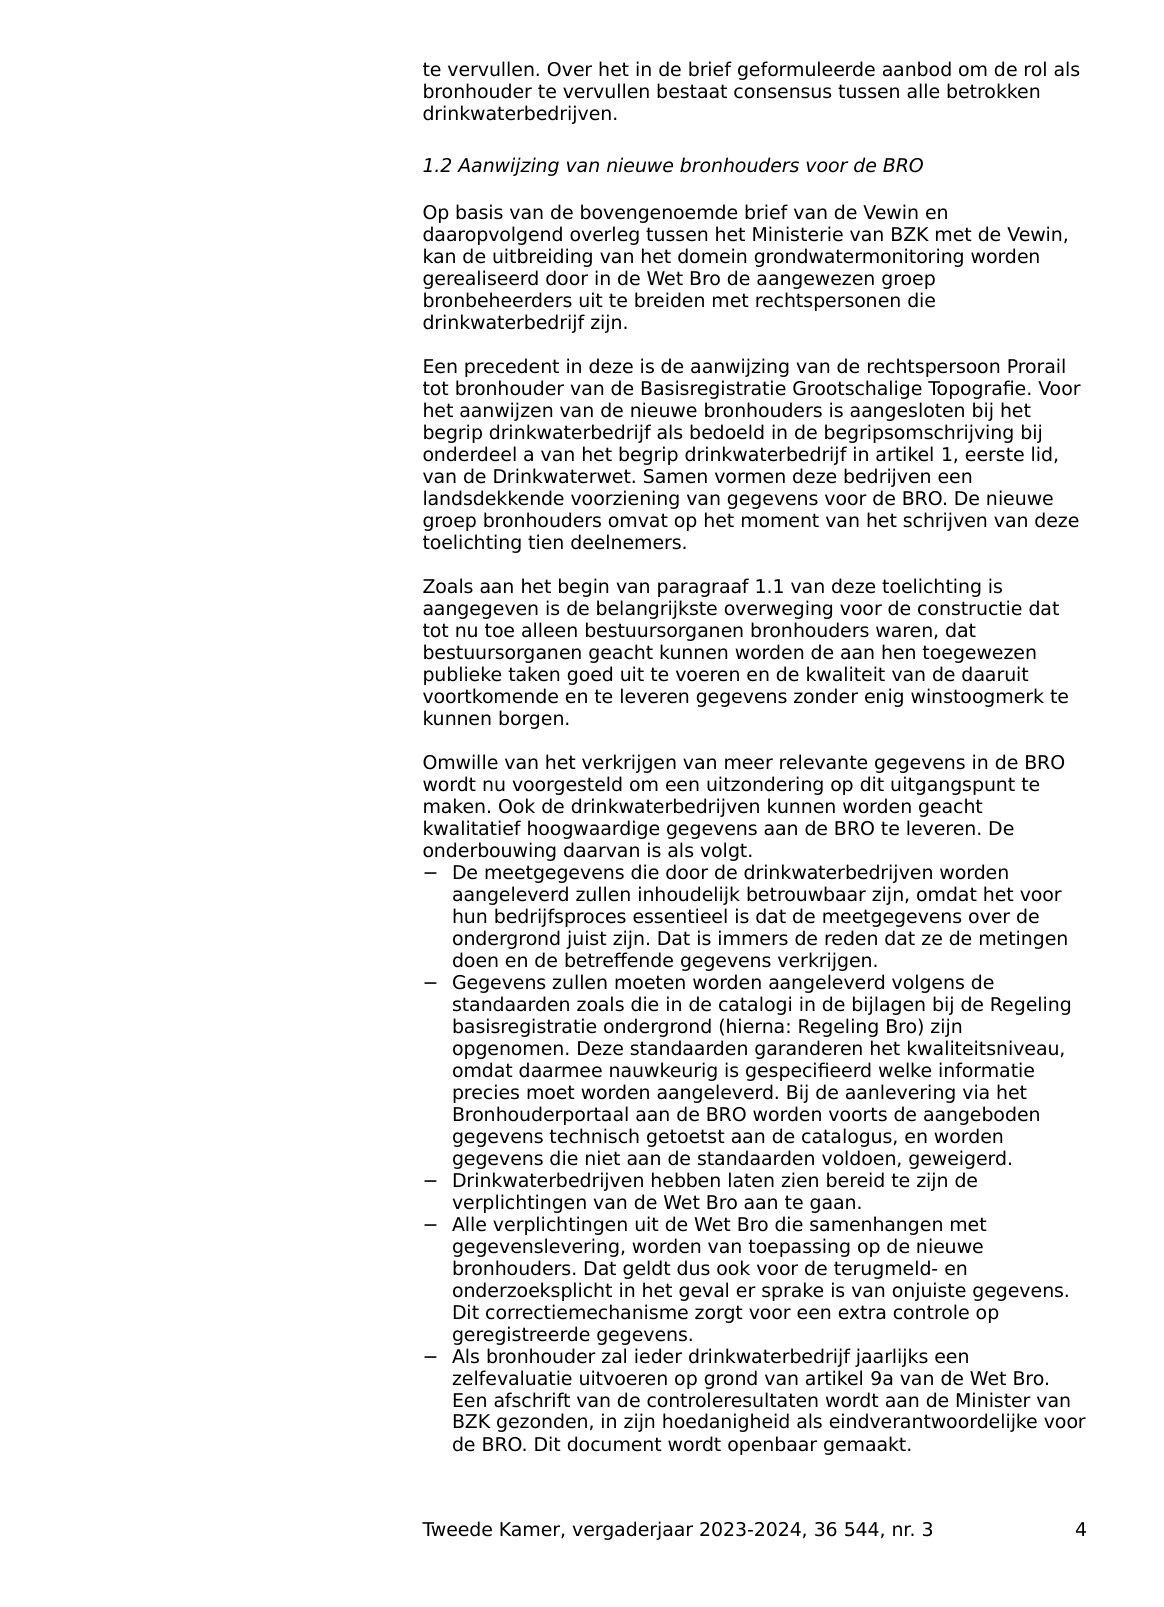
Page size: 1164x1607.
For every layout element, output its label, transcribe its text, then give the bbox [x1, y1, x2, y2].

subtitle 1.2 Aanwijzing van nieuwe bronhouders voor de BRO [422, 155, 1087, 177]
text Zoals aan het begin van paragraaf 1.1 van deze toelichting is aangegeven is de belangrijkste overweging voor de constructie dat tot nu toe alleen bestuursorganen bronhouders waren, dat bestuursorganen geacht kunnen worden de aan hen toegewezen publieke taken goed uit te voeren en de kwaliteit van de daaruit voortkomende en te leveren gegevens zonder enig winstoogmerk te kunnen borgen. [422, 576, 1087, 730]
text Op basis van de bovengenoemde brief van de Vewin en daaropvolgend overleg tussen het Ministerie van BZK met de Vewin, kan de uitbreiding van het domein grondwatermonitoring worden gerealiseerd door in de Wet Bro de aangewezen groep bronbeheerders uit te breiden met rechtspersonen die drinkwaterbedrijf zijn. [422, 202, 1087, 334]
text − Alle verplichtingen uit de Wet Bro die samenhangen met gegevenslevering, worden van toepassing op de nieuwe bronhouders. Dat geldt dus ook voor de terugmeld- en onderzoeksplicht in het geval er sprake is van onjuiste gegevens. Dit correctiemechanisme zorgt voor een extra controle op geregistreerde gegevens. [422, 1214, 1087, 1346]
text − Gegevens zullen moeten worden aangeleverd volgens de standaarden zoals die in de catalogi in de bijlagen bij de Regeling basisregistratie ondergrond (hierna: Regeling Bro) zijn opgenomen. Deze standaarden garanderen het kwaliteitsniveau, omdat daarmee nauwkeurig is gespecifieerd welke informatie precies moet worden aangeleverd. Bij de aanlevering via het Bronhouderportaal aan de BRO worden voorts de aangeboden gegevens technisch getoetst aan de catalogus, en worden gegevens die niet aan de standaarden voldoen, geweigerd. [422, 972, 1087, 1170]
text − Als bronhouder zal ieder drinkwaterbedrijf jaarlijks een zelfevaluatie uitvoeren op grond van artikel 9a van de Wet Bro. Een afschrift van de controleresultaten wordt aan de Minister van BZK gezonden, in zijn hoedanigheid als eindverantwoordelijke voor de BRO. Dit document wordt openbaar gemaakt. [422, 1346, 1087, 1455]
text − Drinkwaterbedrijven hebben laten zien bereid te zijn de verplichtingen van de Wet Bro aan te gaan. [422, 1170, 1087, 1214]
text − De meetgegevens die door de drinkwaterbedrijven worden aangeleverd zullen inhoudelijk betrouwbaar zijn, omdat het voor hun bedrijfsproces essentieel is dat de meetgegevens over de ondergrond juist zijn. Dat is immers de reden dat ze de metingen doen en de betreffende gegevens verkrijgen. [422, 862, 1087, 972]
text Een precedent in deze is de aanwijzing van de rechtspersoon Prorail tot bronhouder van de Basisregistratie Grootschalige Topografie. Voor het aanwijzen van de nieuwe bronhouders is aangesloten bij het begrip drinkwaterbedrijf als bedoeld in de begripsomschrijving bij onderdeel a van het begrip drinkwaterbedrijf in artikel 1, eerste lid, van de Drinkwaterwet. Samen vormen deze bedrijven een landsdekkende voorziening van gegevens voor de BRO. De nieuwe groep bronhouders omvat op het moment van het schrijven van deze toelichting tien deelnemers. [422, 356, 1087, 554]
text te vervullen. Over het in de brief geformuleerde aanbod om de rol als bronhouder te vervullen bestaat consensus tussen alle betrokken drinkwaterbedrijven. [422, 59, 1087, 125]
text Omwille van het verkrijgen van meer relevante gegevens in de BRO wordt nu voorgesteld om een uitzondering op dit uitgangspunt te maken. Ook de drinkwaterbedrijven kunnen worden geacht kwalitatief hoogwaardige gegevens aan de BRO te leveren. De onderbouwing daarvan is als volgt. [422, 752, 1087, 862]
